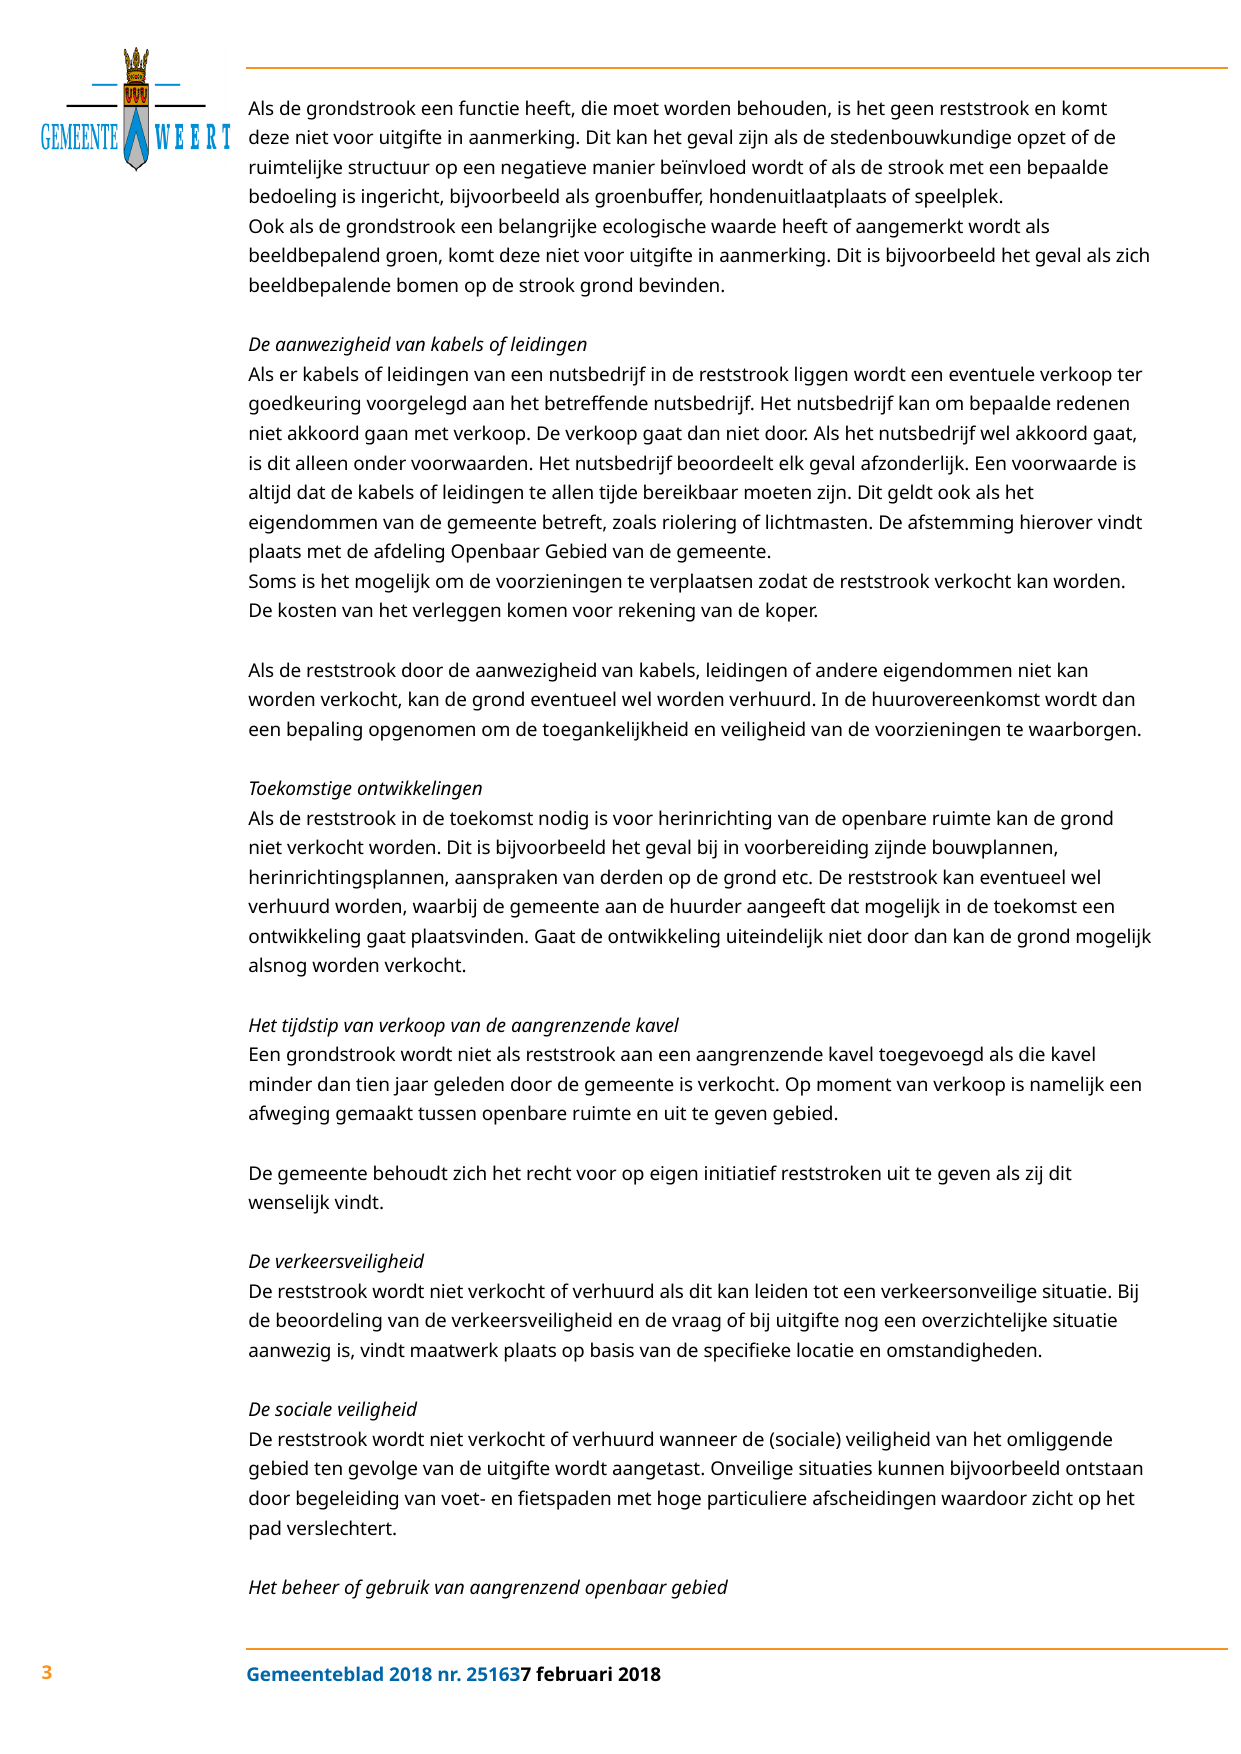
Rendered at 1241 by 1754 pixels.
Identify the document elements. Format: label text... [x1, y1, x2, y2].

text Ook als de grondstrook een belangrijke ecologische waarde heeft of aangemerkt wordt als beeldbepalend groen, komt deze niet voor uitgifte in aanmerking. Dit is bijvoorbeeld het geval als zich beeldbepalende bomen op de strook grond bevinden. [248, 213, 1152, 298]
text De sociale veiligheid [248, 1396, 1152, 1422]
text Een grondstrook wordt niet als reststrook aan een aangrenzende kavel toegevoegd als die kavel minder dan tien jaar geleden door de gemeente is verkocht. Op moment van verkoop is namelijk een afweging gemaakt tussen openbare ruimte en uit te geven gebied. [248, 1041, 1152, 1126]
text De reststrook wordt niet verkocht of verhuurd als dit kan leiden tot een verkeersonveilige situatie. Bij de beoordeling van de verkeersveiligheid en de vraag of bij uitgifte nog een overzichtelijke situatie aanwezig is, vindt maatwerk plaats op basis van de specifieke locatie en omstandigheden. [248, 1278, 1152, 1363]
text De verkeersveiligheid [248, 1248, 1152, 1274]
picture [41, 47, 231, 172]
text Toekomstige ontwikkelingen [248, 775, 1152, 801]
text Het beheer of gebruik van aangrenzend openbaar gebied [248, 1574, 1152, 1600]
text De aanwezigheid van kabels of leidingen [248, 331, 1152, 357]
text Als de grondstrook een functie heeft, die moet worden behouden, is het geen reststrook en komt deze niet voor uitgifte in aanmerking. Dit kan het geval zijn als de stedenbouwkundige opzet of de ruimtelijke structuur op een negatieve manier beïnvloed wordt of als de strook met een bepaalde bedoeling is ingericht, bijvoorbeeld als groenbuffer, hondenuitlaatplaats of speelplek. [248, 95, 1152, 209]
text Het tijdstip van verkoop van de aangrenzende kavel [248, 1012, 1152, 1038]
text Als er kabels of leidingen van een nutsbedrijf in de reststrook liggen wordt een eventuele verkoop ter goedkeuring voorgelegd aan het betreffende nutsbedrijf. Het nutsbedrijf kan om bepaalde redenen niet akkoord gaan met verkoop. De verkoop gaat dan niet door. Als het nutsbedrijf wel akkoord gaat, is dit alleen onder voorwaarden. Het nutsbedrijf beoordeelt elk geval afzonderlijk. Een voorwaarde is altijd dat de kabels of leidingen te allen tijde bereikbaar moeten zijn. Dit geldt ook als het eigendommen van de gemeente betreft, zoals riolering of lichtmasten. De afstemming hierover vindt plaats met de afdeling Openbaar Gebied van de gemeente. [248, 361, 1152, 564]
text De gemeente behoudt zich het recht voor op eigen initiatief reststroken uit te geven als zij dit wenselijk vindt. [248, 1160, 1152, 1215]
text Als de reststrook in de toekomst nodig is voor herinrichting van de openbare ruimte kan de grond niet verkocht worden. Dit is bijvoorbeeld het geval bij in voorbereiding zijnde bouwplannen, herinrichtingsplannen, aanspraken van derden op de grond etc. De reststrook kan eventueel wel verhuurd worden, waarbij de gemeente aan de huurder aangeeft dat mogelijk in de toekomst een ontwikkeling gaat plaatsvinden. Gaat de ontwikkeling uiteindelijk niet door dan kan de grond mogelijk alsnog worden verkocht. [248, 805, 1152, 978]
text Als de reststrook door de aanwezigheid van kabels, leidingen of andere eigendommen niet kan worden verkocht, kan de grond eventueel wel worden verhuurd. In de huurovereenkomst wordt dan een bepaling opgenomen om de toegankelijkheid en veiligheid van de voorzieningen te waarborgen. [248, 657, 1152, 742]
text Soms is het mogelijk om de voorzieningen te verplaatsen zodat de reststrook verkocht kan worden. De kosten van het verleggen komen voor rekening van de koper. [248, 568, 1152, 623]
text De reststrook wordt niet verkocht of verhuurd wanneer de (sociale) veiligheid van het omliggende gebied ten gevolge van de uitgifte wordt aangetast. Onveilige situaties kunnen bijvoorbeeld ontstaan door begeleiding van voet- en fietspaden met hoge particuliere afscheidingen waardoor zicht op het pad verslechtert. [248, 1426, 1152, 1541]
